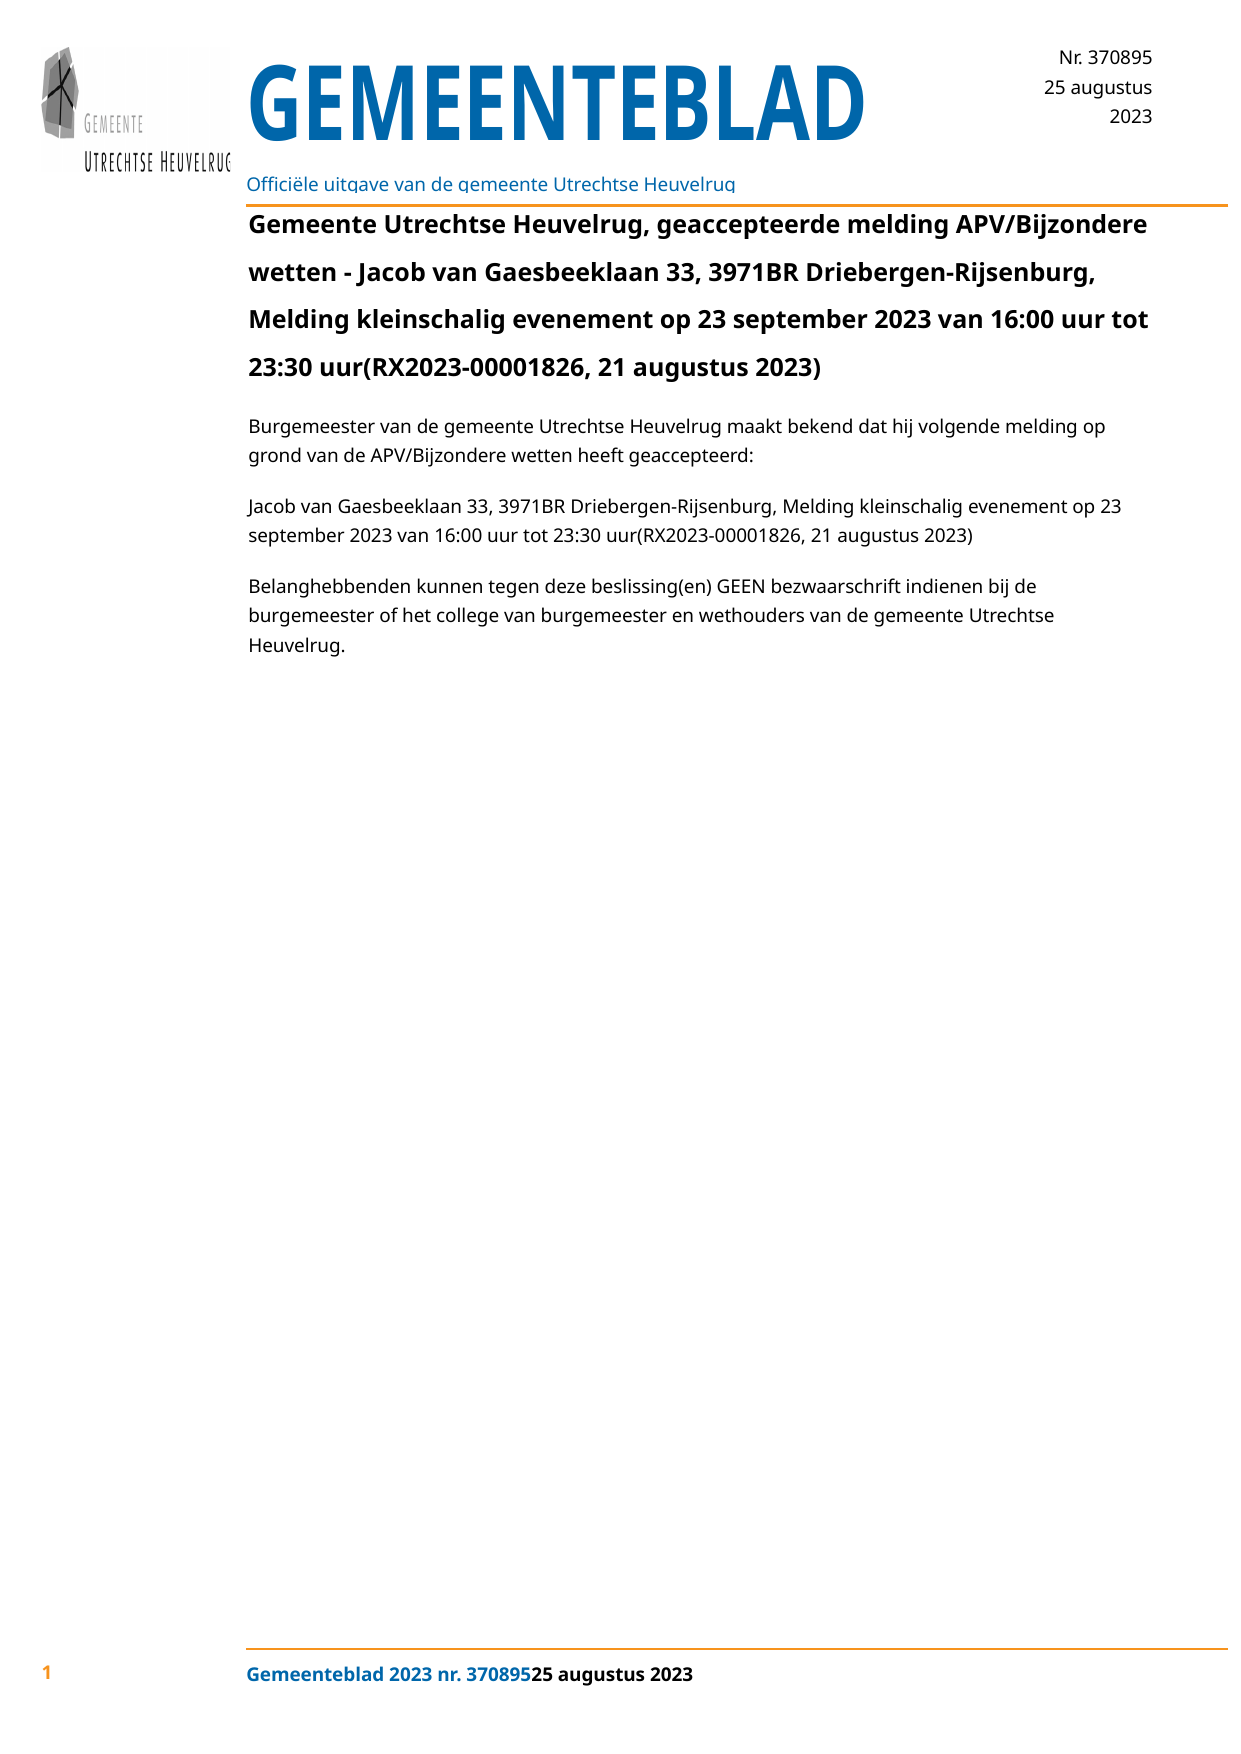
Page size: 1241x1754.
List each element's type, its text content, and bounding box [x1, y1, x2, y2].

text Gemeente Utrechtse Heuvelrug, geaccepteerde melding APV/Bijzondere wetten - Jacob van Gaesbeeklaan 33, 3971BR Driebergen-Rijsenburg, Melding kleinschalig evenement op 23 september 2023 van 16:00 uur tot 23:30 uur(RX2023-00001826, 21 augustus 2023) [248, 207, 1152, 384]
text Burgemeester van de gemeente Utrechtse Heuvelrug maakt bekend dat hij volgende melding op grond van de APV/Bijzondere wetten heeft geaccepteerd: [248, 413, 1152, 468]
text Belanghebbenden kunnen tegen deze beslissing(en) GEEN bezwaarschrift indienen bij de burgemeester of het college van burgemeester en wethouders van de gemeente Utrechtse Heuvelrug. [248, 573, 1152, 658]
picture [41, 47, 231, 172]
text Jacob van Gaesbeeklaan 33, 3971BR Driebergen-Rijsenburg, Melding kleinschalig evenement op 23 september 2023 van 16:00 uur tot 23:30 uur(RX2023-00001826, 21 augustus 2023) [248, 493, 1152, 548]
